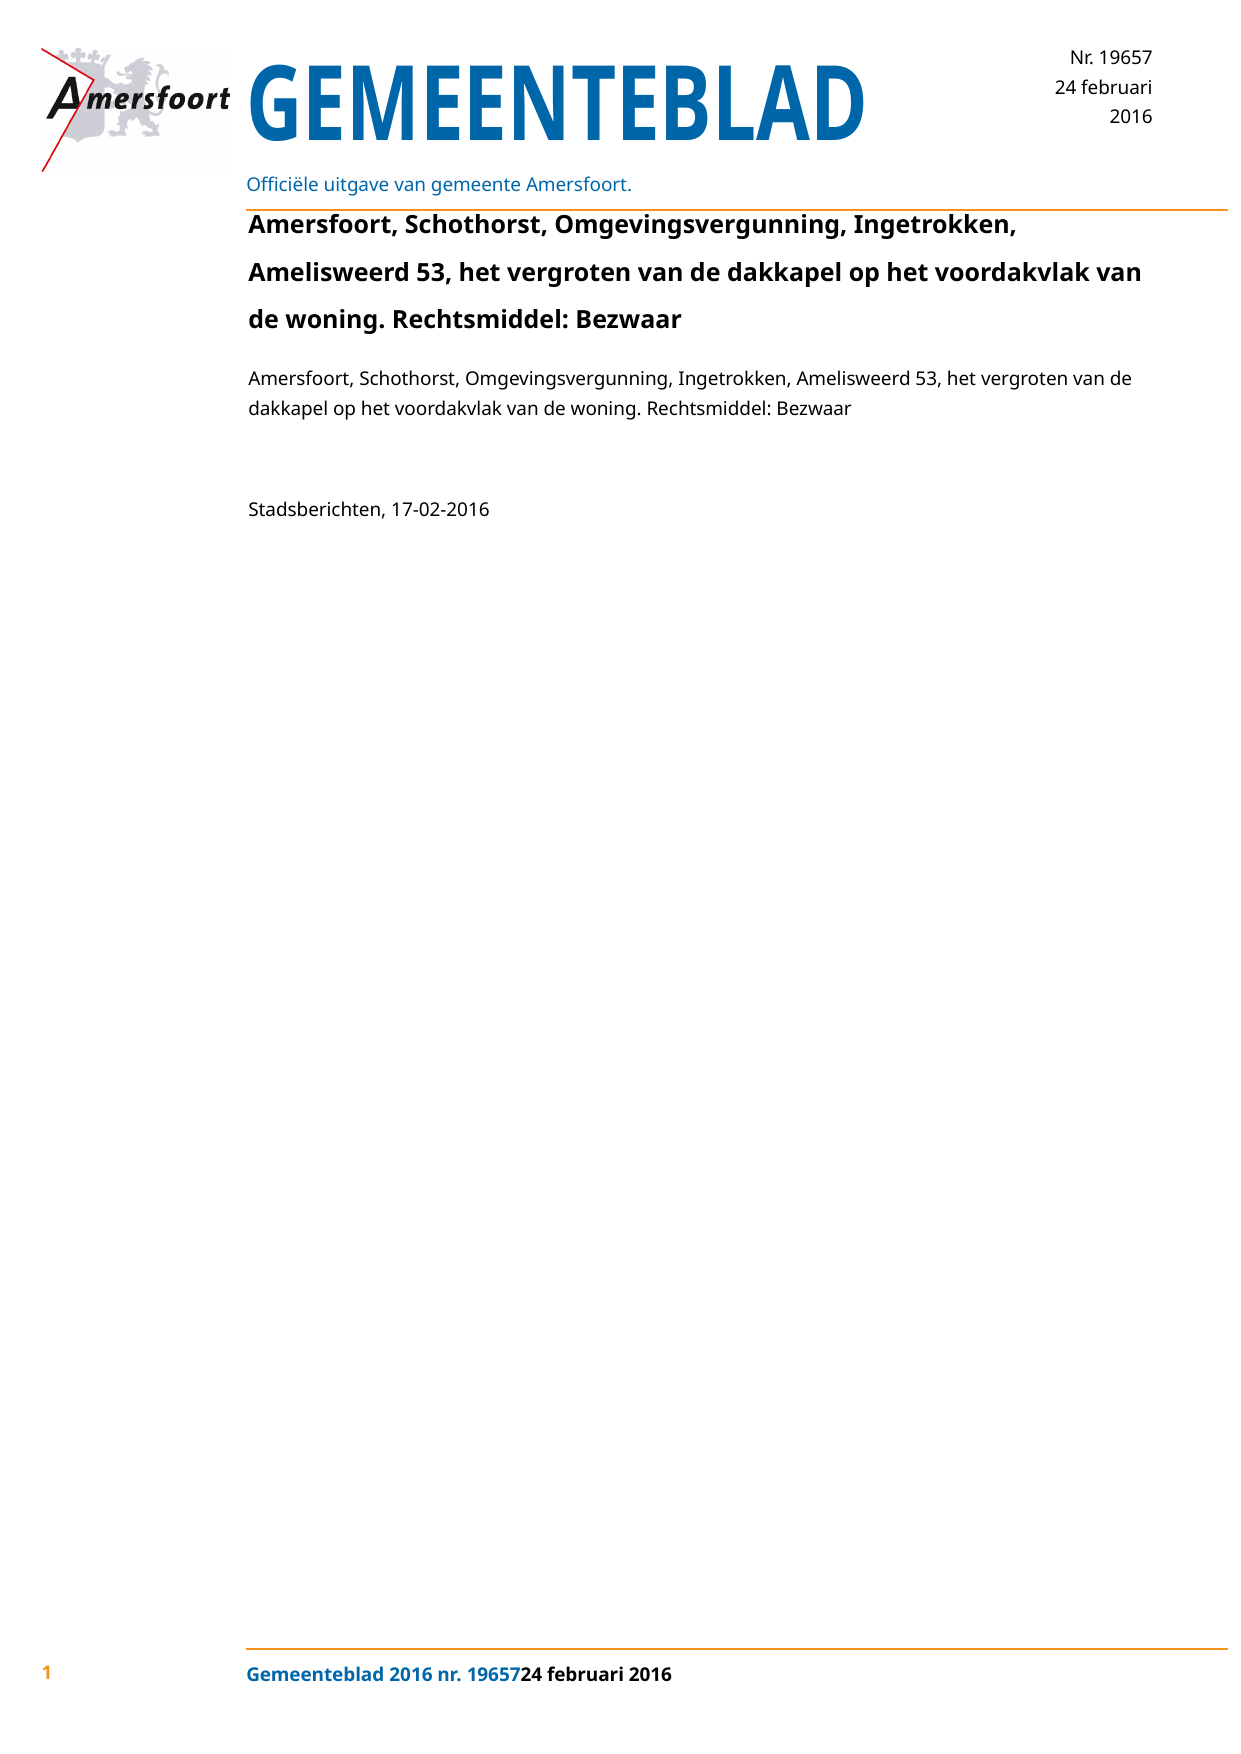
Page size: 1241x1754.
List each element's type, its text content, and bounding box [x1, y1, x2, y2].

text Amersfoort, Schothorst, Omgevingsvergunning, Ingetrokken, Amelisweerd 53, het vergroten van de dakkapel op het voordakvlak van de woning. Rechtsmiddel: Bezwaar [248, 366, 1152, 421]
text Amersfoort, Schothorst, Omgevingsvergunning, Ingetrokken, Amelisweerd 53, het vergroten van de dakkapel op het voordakvlak van de woning. Rechtsmiddel: Bezwaar [248, 211, 1152, 336]
picture [41, 47, 231, 172]
text Stadsberichten, 17-02-2016 [248, 496, 1152, 522]
